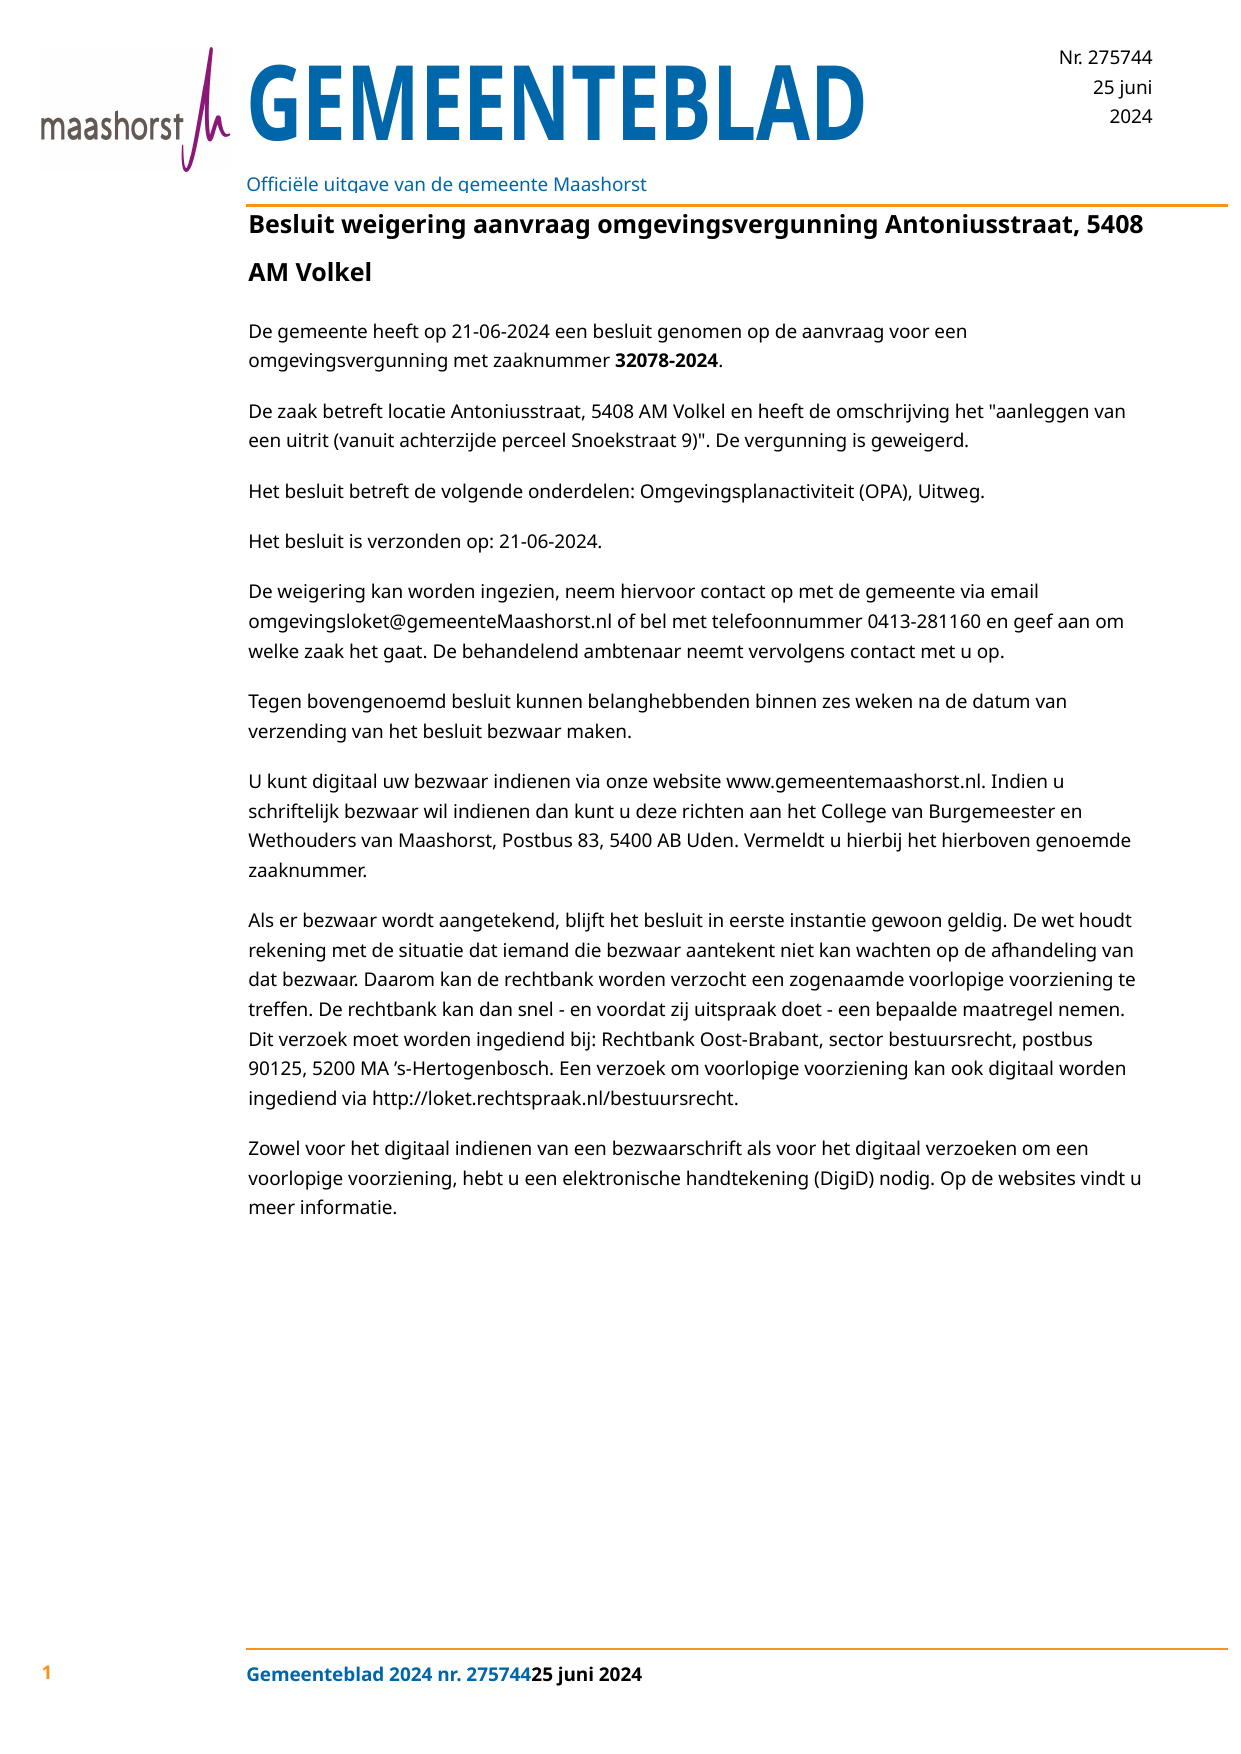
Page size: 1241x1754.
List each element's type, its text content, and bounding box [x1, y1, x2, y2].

text De gemeente heeft op 21-06-2024 een besluit genomen op de aanvraag voor een omgevingsvergunning met zaaknummer 32078-2024. [248, 318, 1152, 373]
picture [41, 47, 231, 172]
text Zowel voor het digitaal indienen van een bezwaarschrift als voor het digitaal verzoeken om een voorlopige voorziening, hebt u een elektronische handtekening (DigiD) nodig. Op de websites vindt u meer informatie. [248, 1135, 1152, 1220]
text Het besluit betreft de volgende onderdelen: Omgevingsplanactiviteit (OPA), Uitweg. [248, 478, 1152, 504]
text Als er bezwaar wordt aangetekend, blijft het besluit in eerste instantie gewoon geldig. De wet houdt rekening met de situatie dat iemand die bezwaar aantekent niet kan wachten op de afhandeling van dat bezwaar. Daarom kan de rechtbank worden verzocht een zogenaamde voorlopige voorziening te treffen. De rechtbank kan dan snel - en voordat zij uitspraak doet - een bepaalde maatregel nemen. Dit verzoek moet worden ingediend bij: Rechtbank Oost-Brabant, sector bestuursrecht, postbus 90125, 5200 MA ’s-Hertogenbosch. Een verzoek om voorlopige voorziening kan ook digitaal worden ingediend via http://loket.rechtspraak.nl/bestuursrecht. [248, 907, 1152, 1111]
text Tegen bovengenoemd besluit kunnen belanghebbenden binnen zes weken na de datum van verzending van het besluit bezwaar maken. [248, 688, 1152, 744]
text De weigering kan worden ingezien, neem hiervoor contact op met de gemeente via email omgevingsloket@gemeenteMaashorst.nl of bel met telefoonnummer 0413-281160 en geef aan om welke zaak het gaat. De behandelend ambtenaar neemt vervolgens contact met u op. [248, 579, 1152, 664]
text Het besluit is verzonden op: 21-06-2024. [248, 528, 1152, 554]
text Besluit weigering aanvraag omgevingsvergunning Antoniusstraat, 5408 AM Volkel [248, 207, 1152, 288]
text De zaak betreft locatie Antoniusstraat, 5408 AM Volkel en heeft de omschrijving het "aanleggen van een uitrit (vanuit achterzijde perceel Snoekstraat 9)". De vergunning is geweigerd. [248, 398, 1152, 453]
text U kunt digitaal uw bezwaar indienen via onze website www.gemeentemaashorst.nl. Indien u schriftelijk bezwaar wil indienen dan kunt u deze richten aan het College van Burgemeester en Wethouders van Maashorst, Postbus 83, 5400 AB Uden. Vermeldt u hierbij het hierboven genoemde zaaknummer. [248, 768, 1152, 883]
